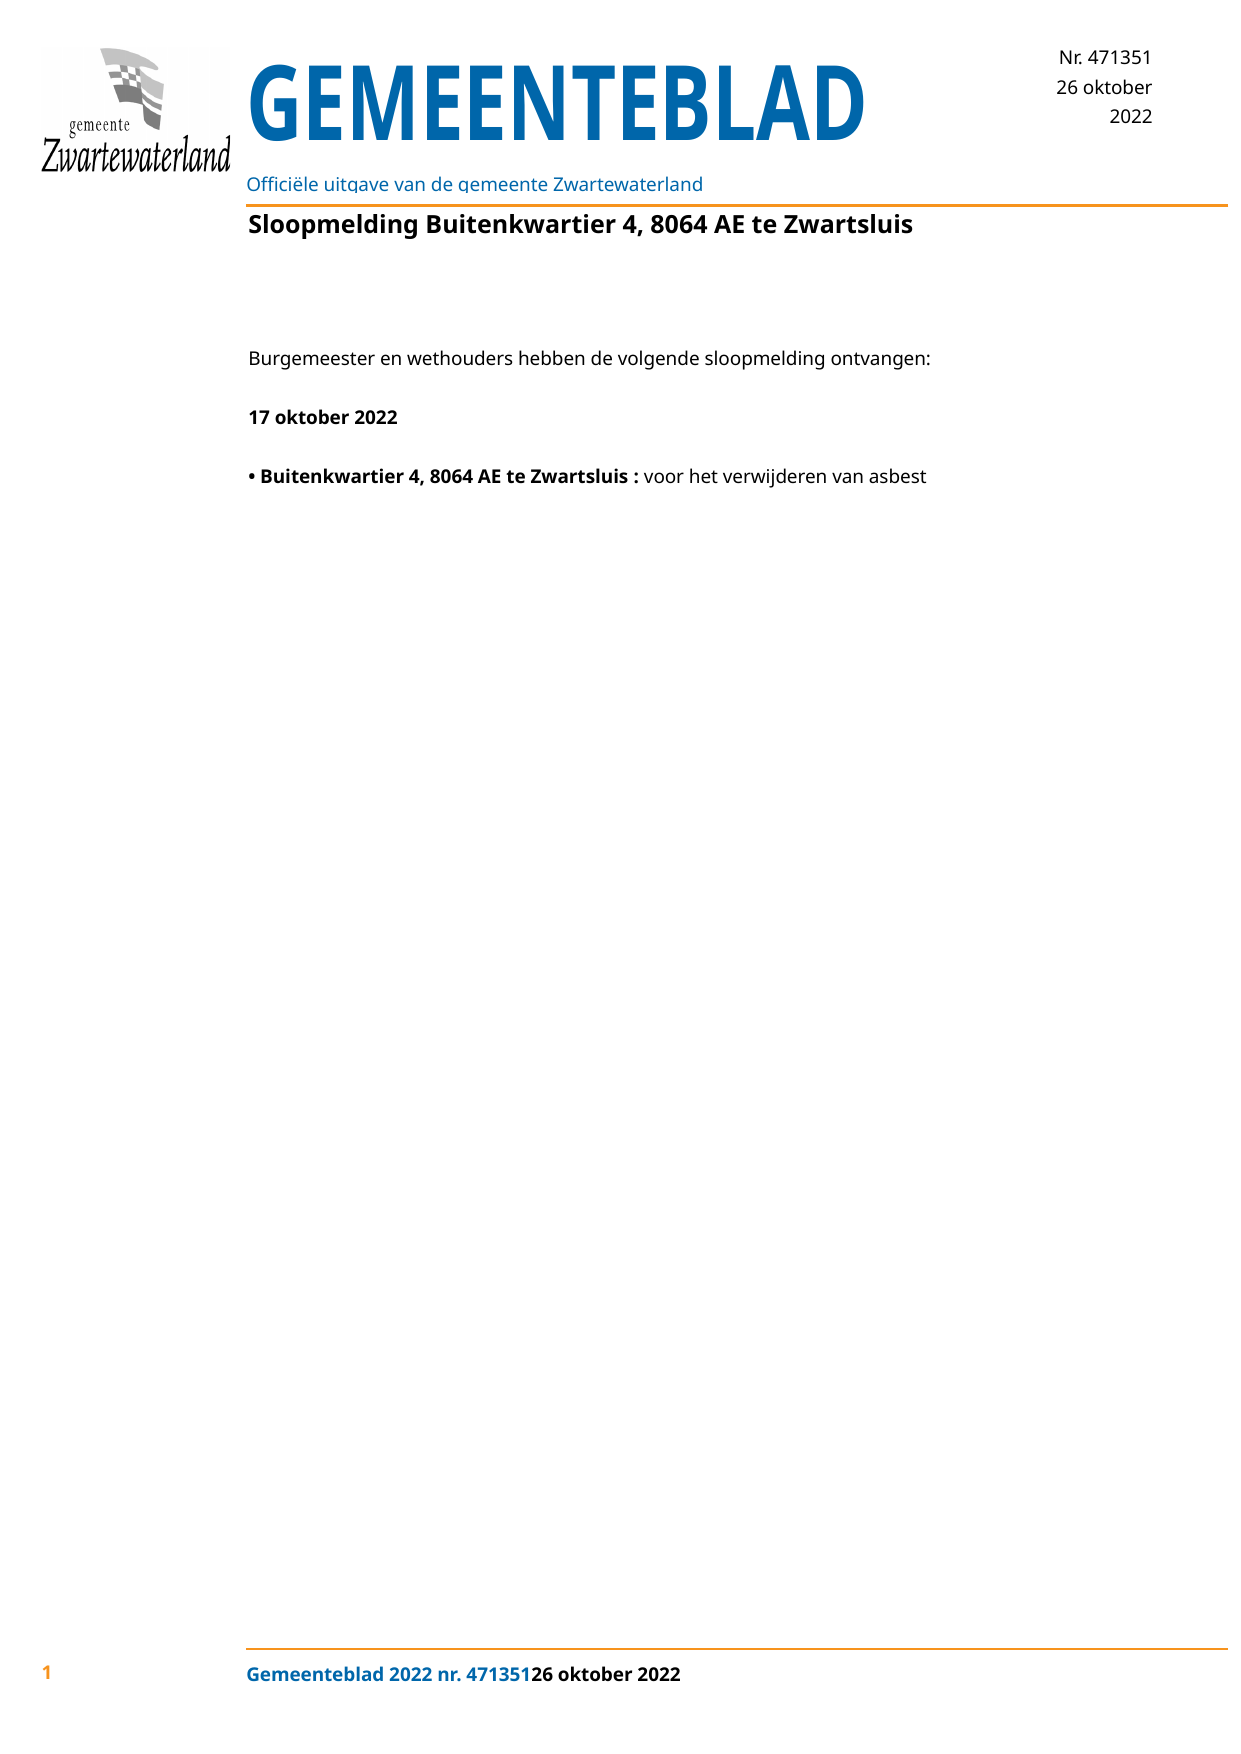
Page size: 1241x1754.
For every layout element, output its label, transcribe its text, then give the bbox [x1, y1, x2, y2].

text Sloopmelding Buitenkwartier 4, 8064 AE te Zwartsluis [248, 207, 1152, 241]
text 17 oktober 2022 [248, 404, 1152, 430]
text • Buitenkwartier 4, 8064 AE te Zwartsluis : voor het verwijderen van asbest [248, 464, 1152, 489]
text Burgemeester en wethouders hebben de volgende sloopmelding ontvangen: [248, 345, 1152, 371]
picture [41, 47, 231, 172]
